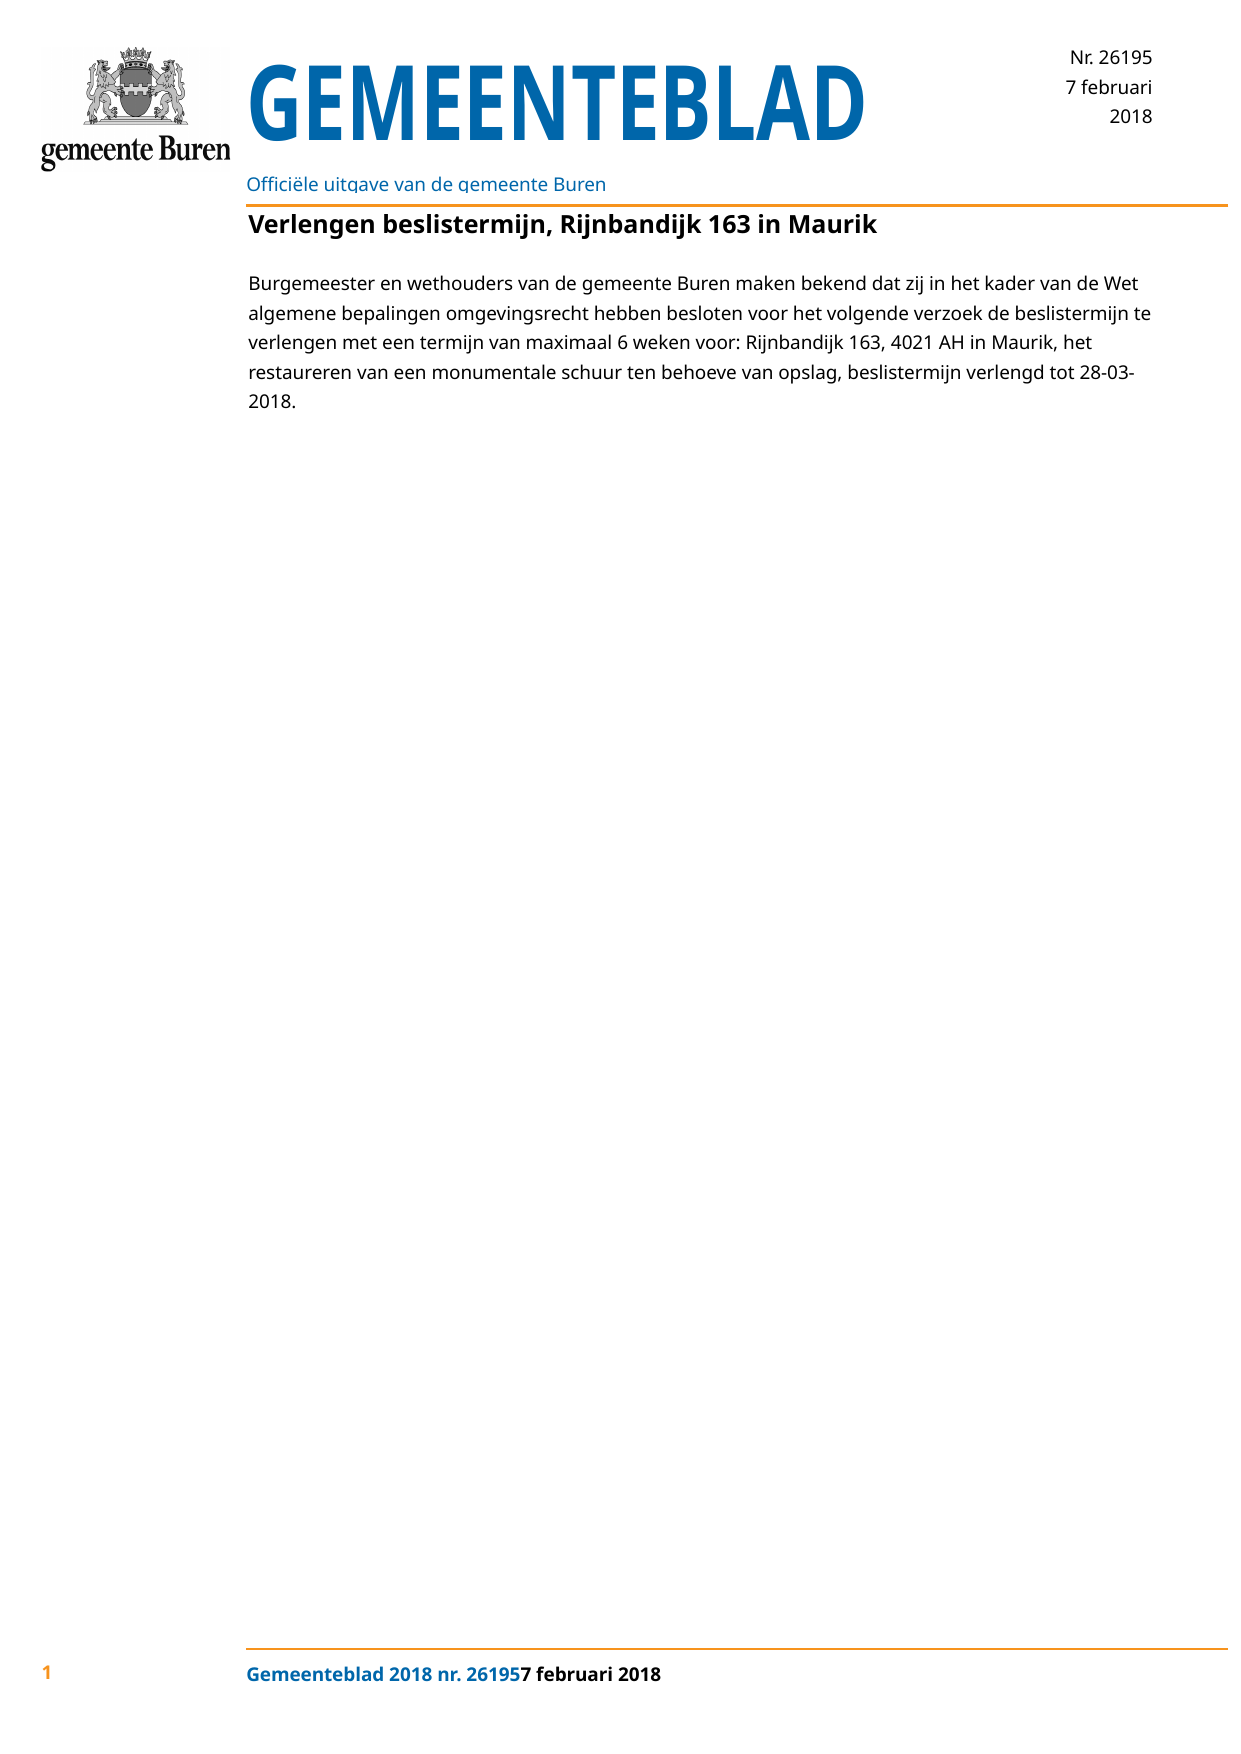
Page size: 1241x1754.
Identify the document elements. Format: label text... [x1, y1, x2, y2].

text Verlengen beslistermijn, Rijnbandijk 163 in Maurik [248, 207, 1152, 241]
picture [41, 47, 231, 172]
text Burgemeester en wethouders van de gemeente Buren maken bekend dat zij in het kader van de Wet algemene bepalingen omgevingsrecht hebben besloten voor het volgende verzoek de beslistermijn te verlengen met een termijn van maximaal 6 weken voor: Rijnbandijk 163, 4021 AH in Maurik, het restaureren van een monumentale schuur ten behoeve van opslag, beslistermijn verlengd tot 28-03-2018. [248, 270, 1152, 414]
